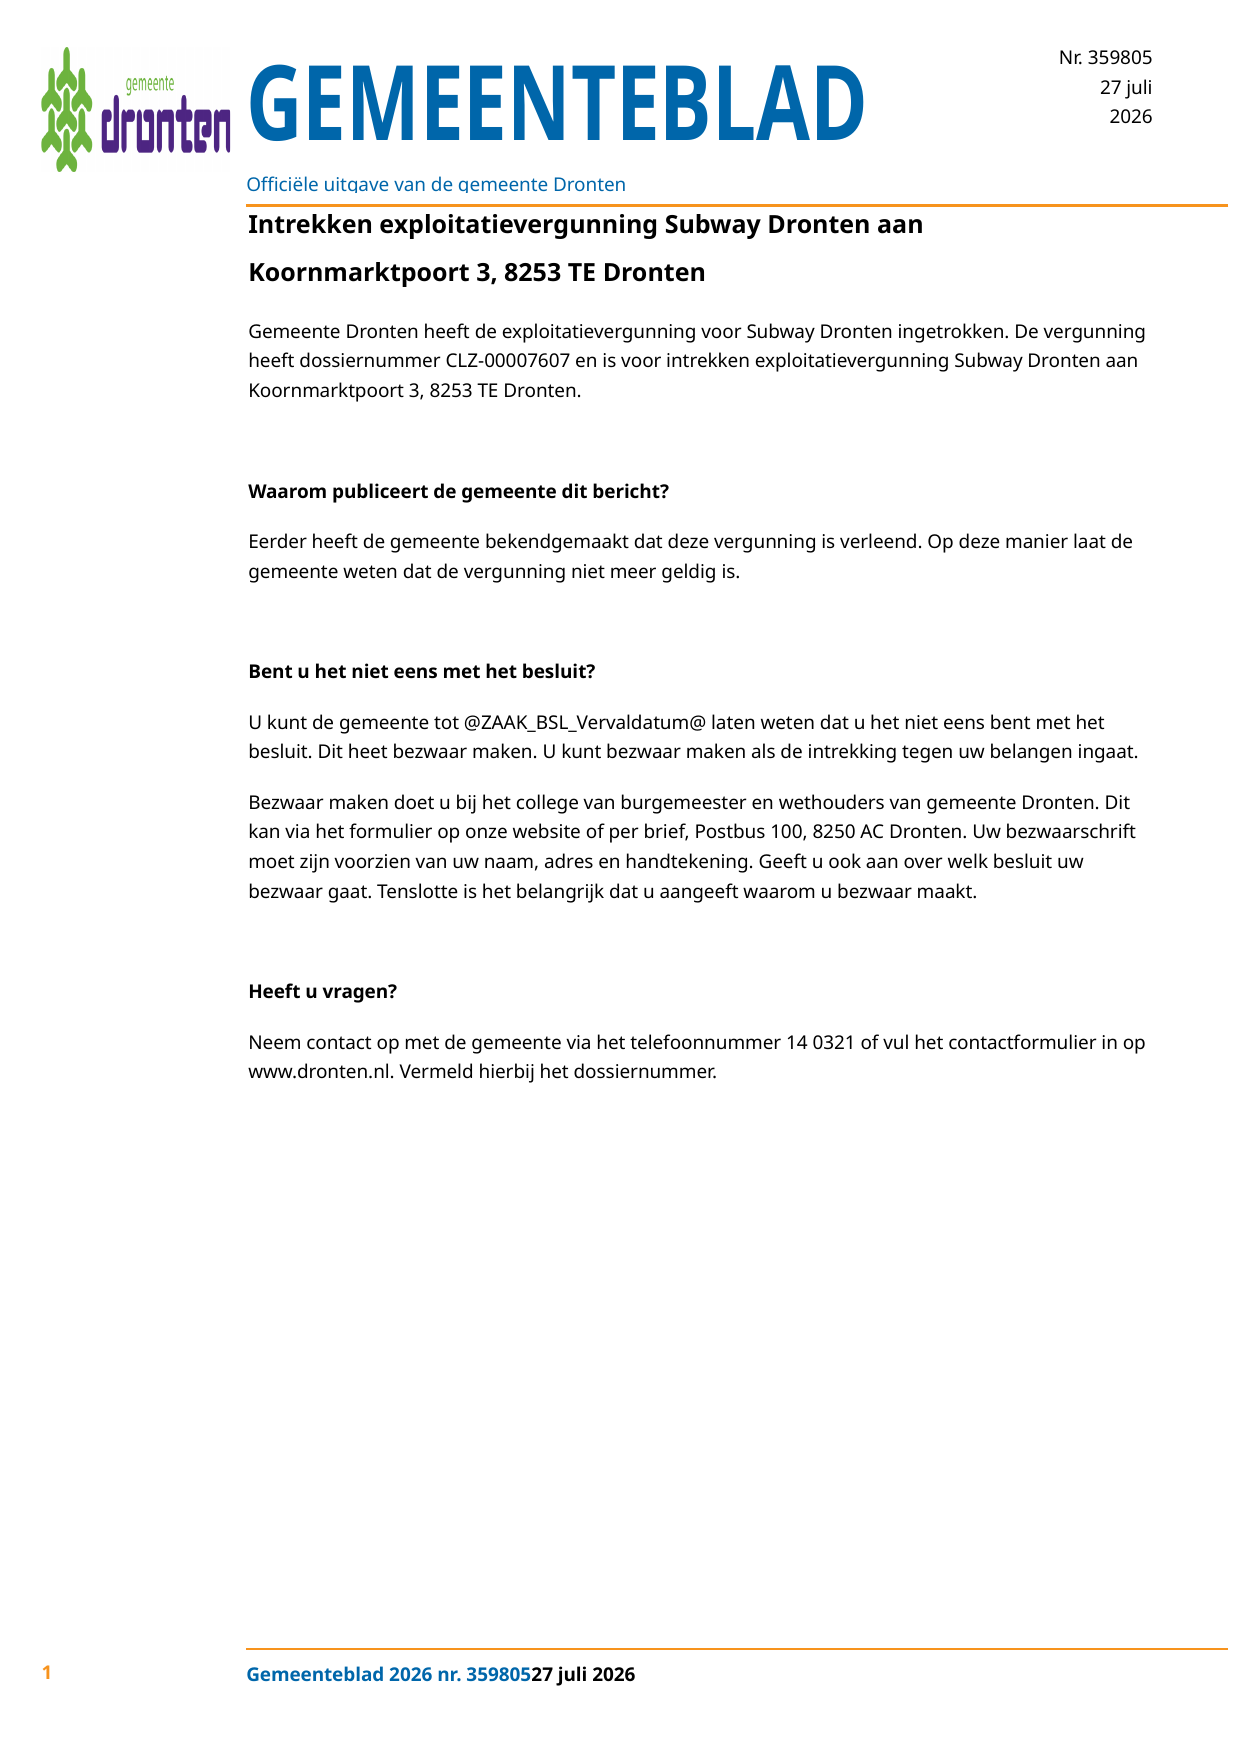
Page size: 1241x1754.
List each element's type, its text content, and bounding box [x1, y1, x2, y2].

text Heeft u vragen? [248, 979, 1152, 1004]
text Bezwaar maken doet u bij het college van burgemeester en wethouders van gemeente Dronten. Dit kan via het formulier op onze website of per brief, Postbus 100, 8250 AC Dronten. Uw bezwaarschrift moet zijn voorzien van uw naam, adres en handtekening. Geeft u ook aan over welk besluit uw bezwaar gaat. Tenslotte is het belangrijk dat u aangeeft waarom u bezwaar maakt. [248, 789, 1152, 904]
text Eerder heeft de gemeente bekendgemaakt dat deze vergunning is verleend. Op deze manier laat de gemeente weten dat de vergunning niet meer geldig is. [248, 528, 1152, 584]
text Waarom publiceert de gemeente dit bericht? [248, 478, 1152, 504]
text Neem contact op met de gemeente via het telefoonnummer 14 0321 of vul het contactformulier in op www.dronten.nl. Vermeld hierbij het dossiernummer. [248, 1029, 1152, 1084]
text Intrekken exploitatievergunning Subway Dronten aan Koornmarktpoort 3, 8253 TE Dronten [248, 207, 1152, 288]
text Gemeente Dronten heeft de exploitatievergunning voor Subway Dronten ingetrokken. De vergunning heeft dossiernummer CLZ-00007607 en is voor intrekken exploitatievergunning Subway Dronten aan Koornmarktpoort 3, 8253 TE Dronten. [248, 318, 1152, 403]
text U kunt de gemeente tot @ZAAK_BSL_Vervaldatum@ laten weten dat u het niet eens bent met het besluit. Dit heet bezwaar maken. U kunt bezwaar maken als de intrekking tegen uw belangen ingaat. [248, 709, 1152, 764]
text Bent u het niet eens met het besluit? [248, 659, 1152, 684]
picture [41, 47, 231, 172]
